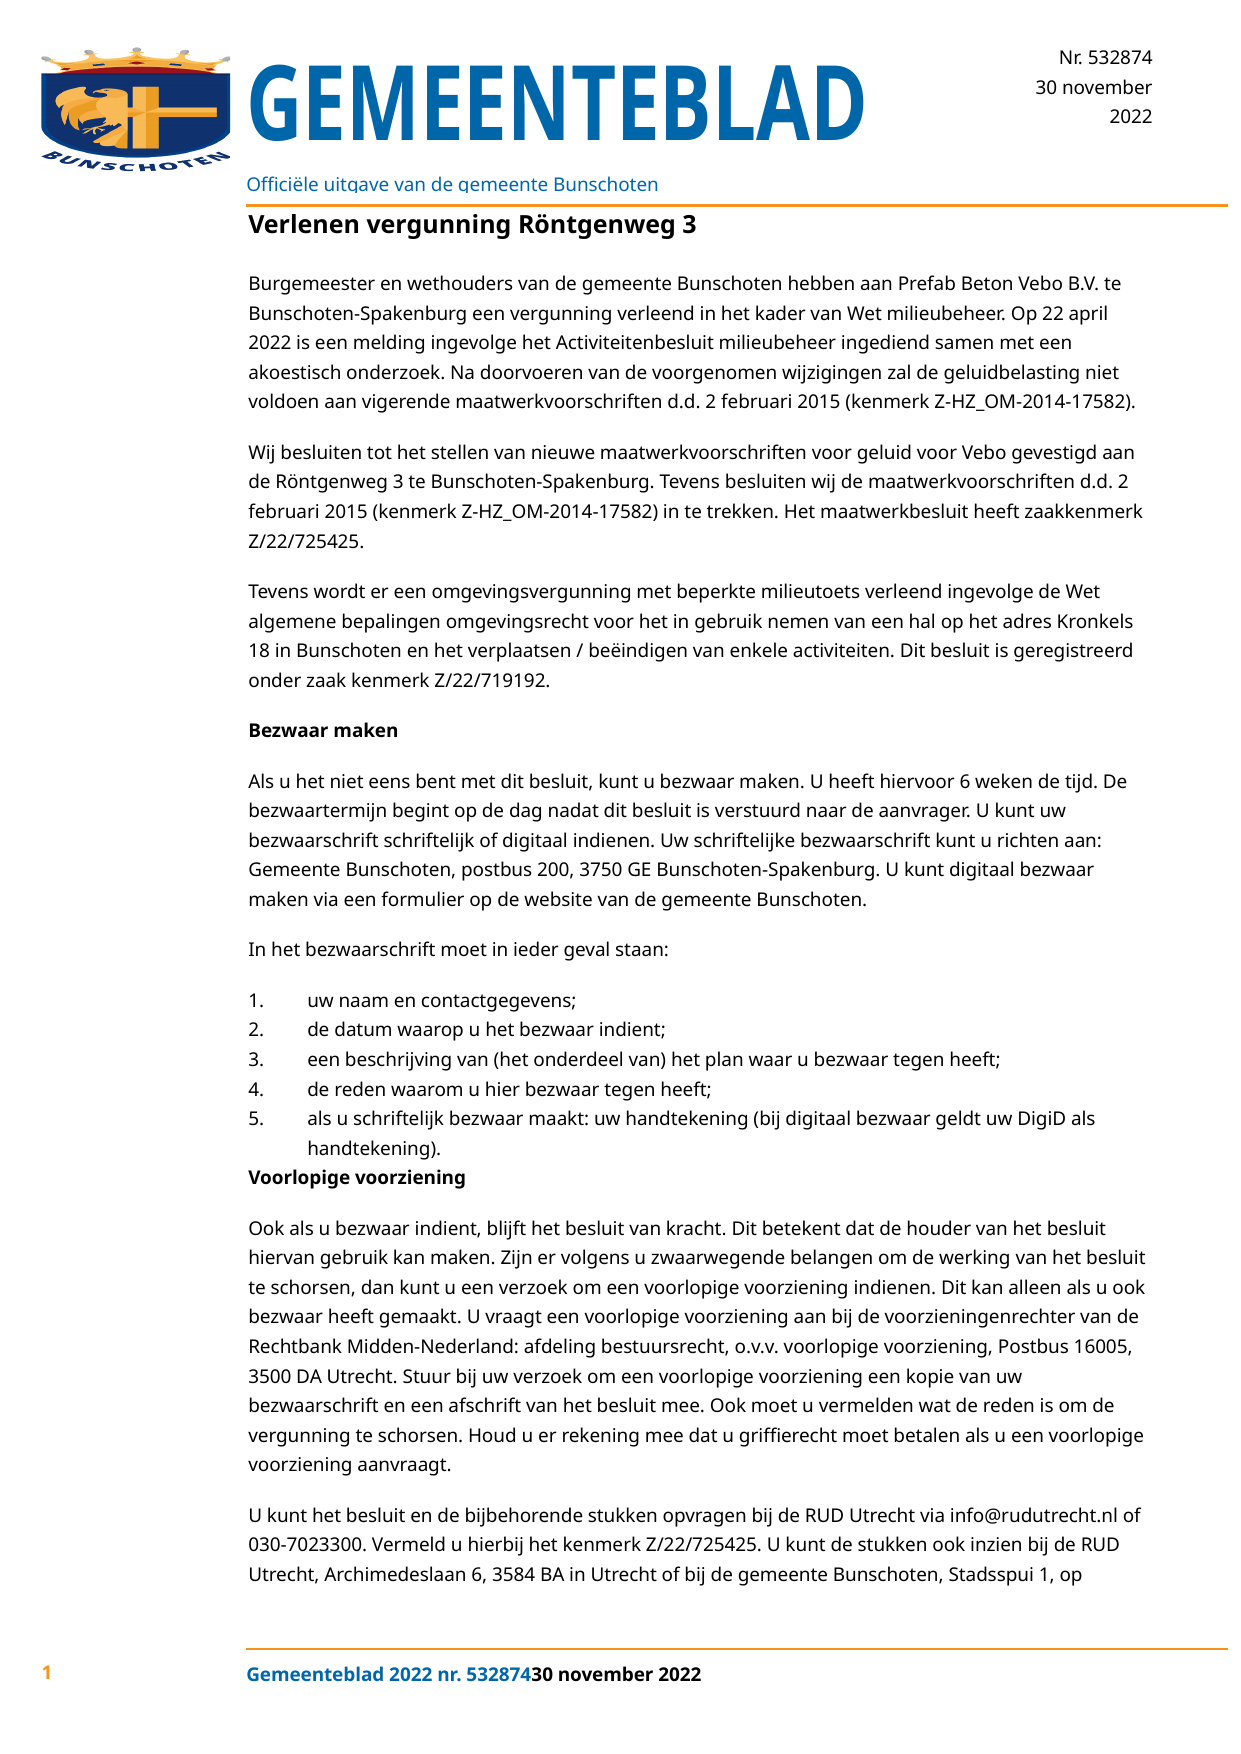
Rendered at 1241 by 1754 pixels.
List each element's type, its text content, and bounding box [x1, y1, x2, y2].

text Burgemeester en wethouders van de gemeente Bunschoten hebben aan Prefab Beton Vebo B.V. te Bunschoten-Spakenburg een vergunning verleend in het kader van Wet milieubeheer. Op 22 april 2022 is een melding ingevolge het Activiteitenbesluit milieubeheer ingediend samen met een akoestisch onderzoek. Na doorvoeren van de voorgenomen wijzigingen zal de geluidbelasting niet voldoen aan vigerende maatwerkvoorschriften d.d. 2 februari 2015 (kenmerk Z-HZ_OM-2014-17582). [248, 270, 1152, 414]
list als u schriftelijk bezwaar maakt: uw handtekening (bij digitaal bezwaar geldt uw DigiD als handtekening). [248, 1105, 1152, 1161]
text Bezwaar maken [248, 717, 1152, 743]
text In het bezwaarschrift moet in ieder geval staan: [248, 937, 1152, 962]
list uw naam en contactgegevens; [248, 987, 1152, 1013]
list de reden waarom u hier bezwaar tegen heeft; [248, 1076, 1152, 1101]
text Voorlopige voorziening [248, 1164, 1152, 1190]
text Ook als u bezwaar indient, blijft het besluit van kracht. Dit betekent dat de houder van het besluit hiervan gebruik kan maken. Zijn er volgens u zwaarwegende belangen om de werking van het besluit te schorsen, dan kunt u een verzoek om een voorlopige voorziening indienen. Dit kan alleen als u ook bezwaar heeft gemaakt. U vraagt een voorlopige voorziening aan bij de voorzieningenrechter van de Rechtbank Midden-Nederland: afdeling bestuursrecht, o.v.v. voorlopige voorziening, Postbus 16005, 3500 DA Utrecht. Stuur bij uw verzoek om een voorlopige voorziening een kopie van uw bezwaarschrift en een afschrift van het besluit mee. Ook moet u vermelden wat de reden is om de vergunning te schorsen. Houd u er rekening mee dat u griffierecht moet betalen als u een voorlopige voorziening aanvraagt. [248, 1215, 1152, 1477]
picture [41, 47, 231, 172]
text U kunt het besluit en de bijbehorende stukken opvragen bij de RUD Utrecht via info@rudutrecht.nl of 030-7023300. Vermeld u hierbij het kenmerk Z/22/725425. U kunt de stukken ook inzien bij de RUD Utrecht, Archimedeslaan 6, 3584 BA in Utrecht of bij de gemeente Bunschoten, Stadsspui 1, op [248, 1502, 1152, 1587]
list een beschrijving van (het onderdeel van) het plan waar u bezwaar tegen heeft; [248, 1046, 1152, 1072]
text Tevens wordt er een omgevingsvergunning met beperkte milieutoets verleend ingevolge de Wet algemene bepalingen omgevingsrecht voor het in gebruik nemen van een hal op het adres Kronkels 18 in Bunschoten en het verplaatsen / beëindigen van enkele activiteiten. Dit besluit is geregistreerd onder zaak kenmerk Z/22/719192. [248, 578, 1152, 693]
text Verlenen vergunning Röntgenweg 3 [248, 207, 1152, 241]
text Als u het niet eens bent met dit besluit, kunt u bezwaar maken. U heeft hiervoor 6 weken de tijd. De bezwaartermijn begint op de dag nadat dit besluit is verstuurd naar de aanvrager. U kunt uw bezwaarschrift schriftelijk of digitaal indienen. Uw schriftelijke bezwaarschrift kunt u richten aan: Gemeente Bunschoten, postbus 200, 3750 GE Bunschoten-Spakenburg. U kunt digitaal bezwaar maken via een formulier op de website van de gemeente Bunschoten. [248, 768, 1152, 912]
list de datum waarop u het bezwaar indient; [248, 1017, 1152, 1042]
text Wij besluiten tot het stellen van nieuwe maatwerkvoorschriften voor geluid voor Vebo gevestigd aan de Röntgenweg 3 te Bunschoten-Spakenburg. Tevens besluiten wij de maatwerkvoorschriften d.d. 2 februari 2015 (kenmerk Z-HZ_OM-2014-17582) in te trekken. Het maatwerkbesluit heeft zaakkenmerk Z/22/725425. [248, 439, 1152, 553]
